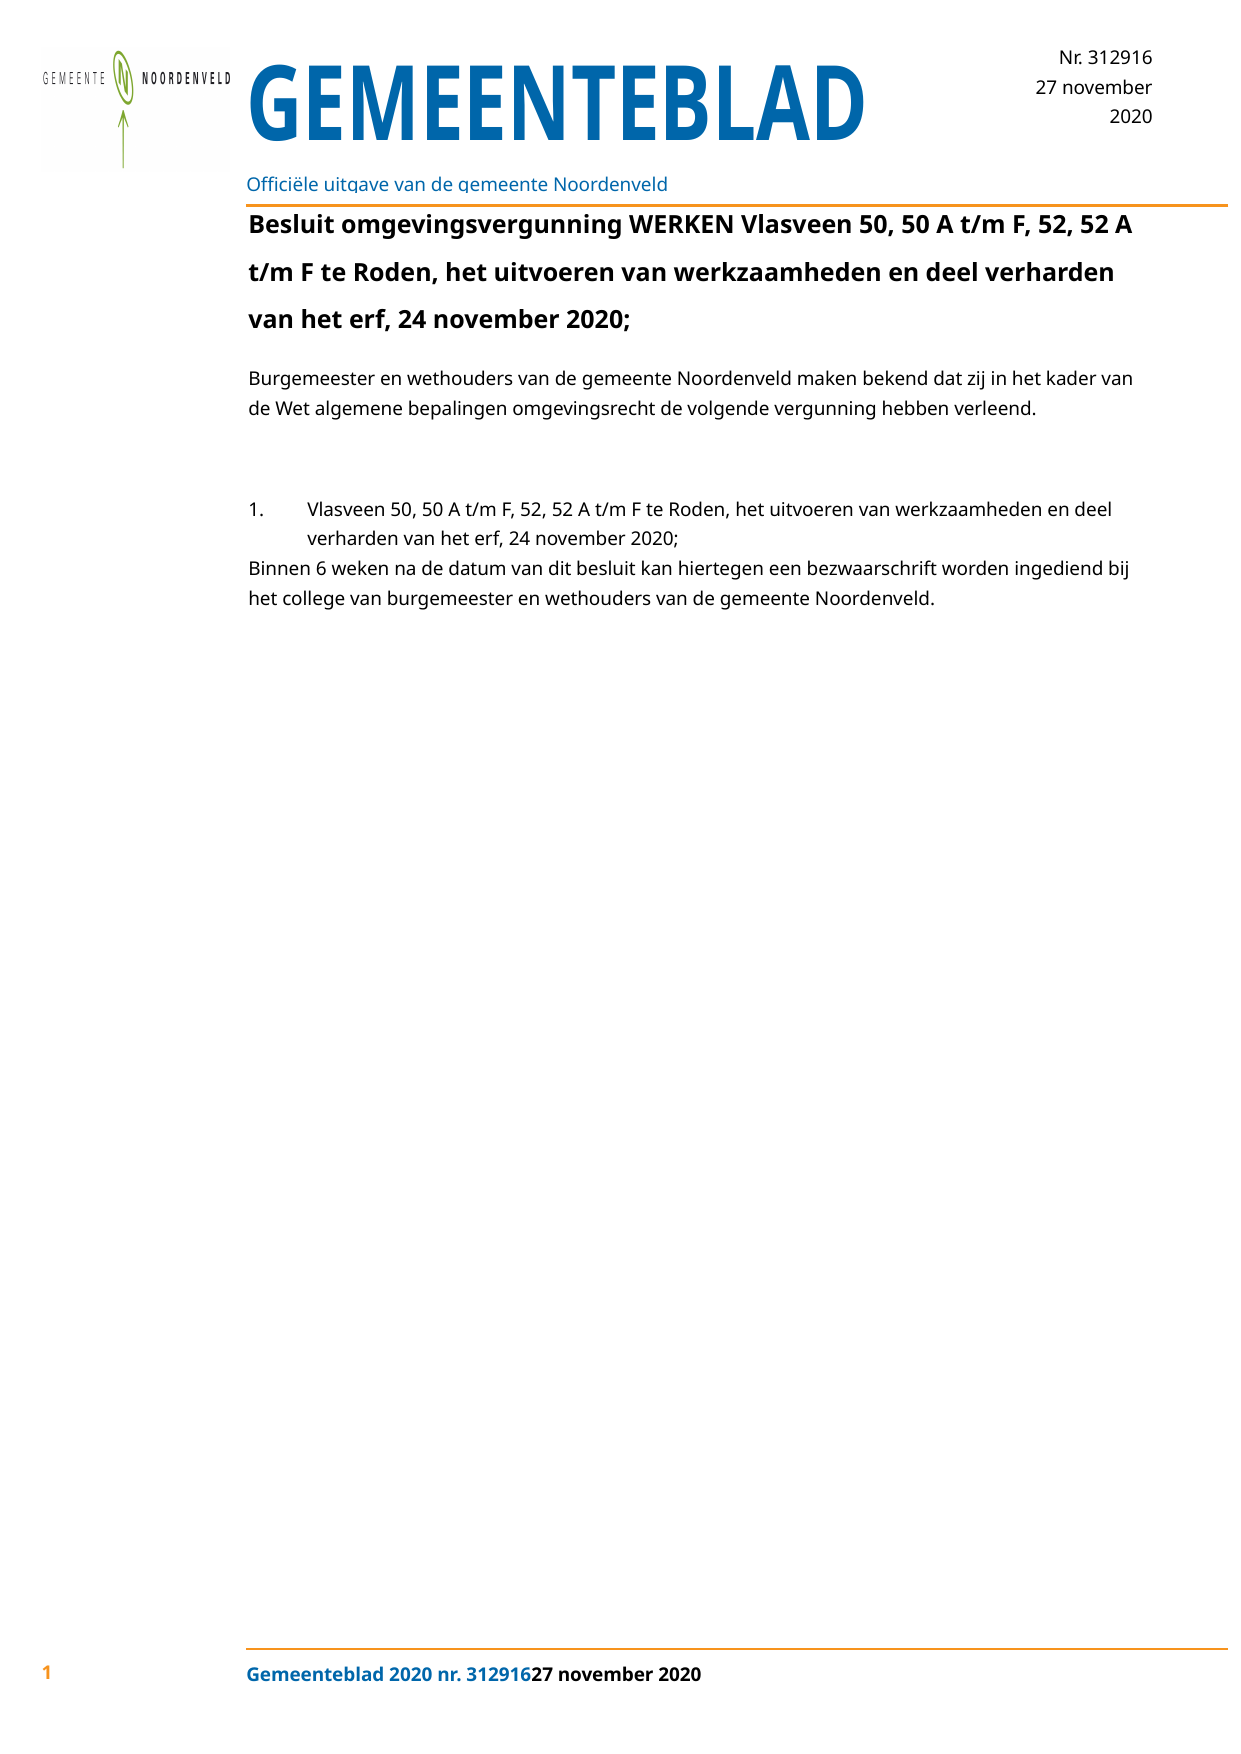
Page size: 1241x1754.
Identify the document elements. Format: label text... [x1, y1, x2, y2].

text Besluit omgevingsvergunning WERKEN Vlasveen 50, 50 A t/m F, 52, 52 A t/m F te Roden, het uitvoeren van werkzaamheden en deel verharden van het erf, 24 november 2020; [248, 207, 1152, 336]
picture [41, 47, 231, 172]
text Burgemeester en wethouders van de gemeente Noordenveld maken bekend dat zij in het kader van de Wet algemene bepalingen omgevingsrecht de volgende vergunning hebben verleend. [248, 366, 1152, 421]
text Binnen 6 weken na de datum van dit besluit kan hiertegen een bezwaarschrift worden ingediend bij het college van burgemeester en wethouders van de gemeente Noordenveld. [248, 555, 1152, 610]
list Vlasveen 50, 50 A t/m F, 52, 52 A t/m F te Roden, het uitvoeren van werkzaamheden en deel verharden van het erf, 24 november 2020; [248, 496, 1152, 551]
